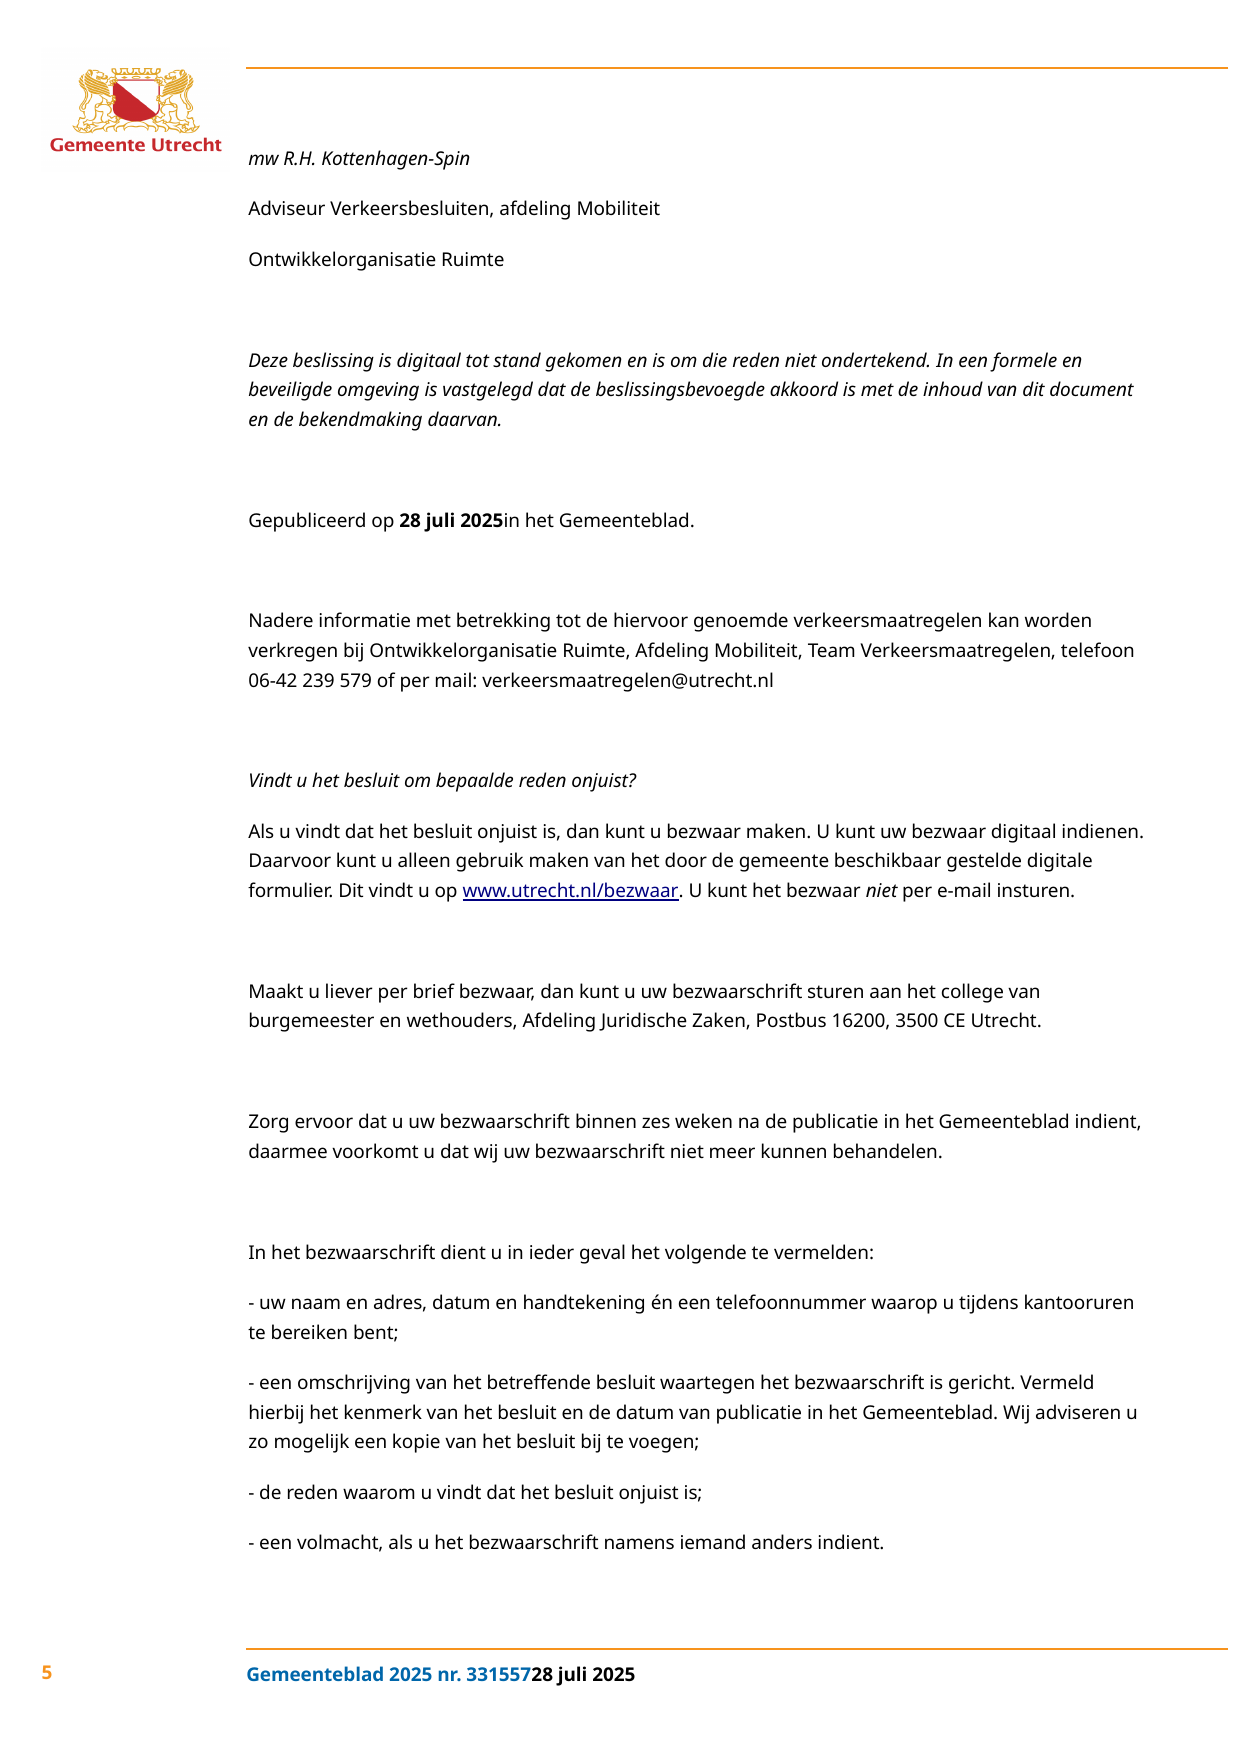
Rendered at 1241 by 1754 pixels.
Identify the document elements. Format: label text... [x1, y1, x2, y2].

text Ontwikkelorganisatie Ruimte [248, 246, 1152, 272]
text - een volmacht, als u het bezwaarschrift namens iemand anders indient. [248, 1529, 1152, 1555]
text Deze beslissing is digitaal tot stand gekomen en is om die reden niet ondertekend. In een formele en beveiligde omgeving is vastgelegd dat de beslissingsbevoegde akkoord is met de inhoud van dit document en de bekendmaking daarvan. [248, 347, 1152, 432]
text Vindt u het besluit om bepaalde reden onjuist? [248, 768, 1152, 793]
text Adviseur Verkeersbesluiten, afdeling Mobiliteit [248, 196, 1152, 221]
text - de reden waarom u vindt dat het besluit onjuist is; [248, 1479, 1152, 1505]
text - een omschrijving van het betreffende besluit waartegen het bezwaarschrift is gericht. Vermeld hierbij het kenmerk van het besluit en de datum van publicatie in het Gemeenteblad. Wij adviseren u zo mogelijk een kopie van het besluit bij te voegen; [248, 1369, 1152, 1454]
picture [41, 47, 231, 172]
text Nadere informatie met betrekking tot de hiervoor genoemde verkeersmaatregelen kan worden verkregen bij Ontwikkelorganisatie Ruimte, Afdeling Mobiliteit, Team Verkeersmaatregelen, telefoon 06-42 239 579 of per mail: verkeersmaatregelen@utrecht.nl [248, 608, 1152, 693]
text - uw naam en adres, datum en handtekening én een telefoonnummer waarop u tijdens kantooruren te bereiken bent; [248, 1289, 1152, 1345]
text mw R.H. Kottenhagen-Spin [248, 145, 1152, 171]
text Als u vindt dat het besluit onjuist is, dan kunt u bezwaar maken. U kunt uw bezwaar digitaal indienen. Daarvoor kunt u alleen gebruik maken van het door de gemeente beschikbaar gestelde digitale formulier. Dit vindt u op www.utrecht.nl/bezwaar. U kunt het bezwaar niet per e-mail insturen. [248, 818, 1152, 903]
text Zorg ervoor dat u uw bezwaarschrift binnen zes weken na de publicatie in het Gemeenteblad indient, daarmee voorkomt u dat wij uw bezwaarschrift niet meer kunnen behandelen. [248, 1108, 1152, 1164]
text In het bezwaarschrift dient u in ieder geval het volgende te vermelden: [248, 1239, 1152, 1265]
text Gepubliceerd op 28 juli 2025in het Gemeenteblad. [248, 507, 1152, 533]
text Maakt u liever per brief bezwaar, dan kunt u uw bezwaarschrift sturen aan het college van burgemeester en wethouders, Afdeling Juridische Zaken, Postbus 16200, 3500 CE Utrecht. [248, 978, 1152, 1033]
